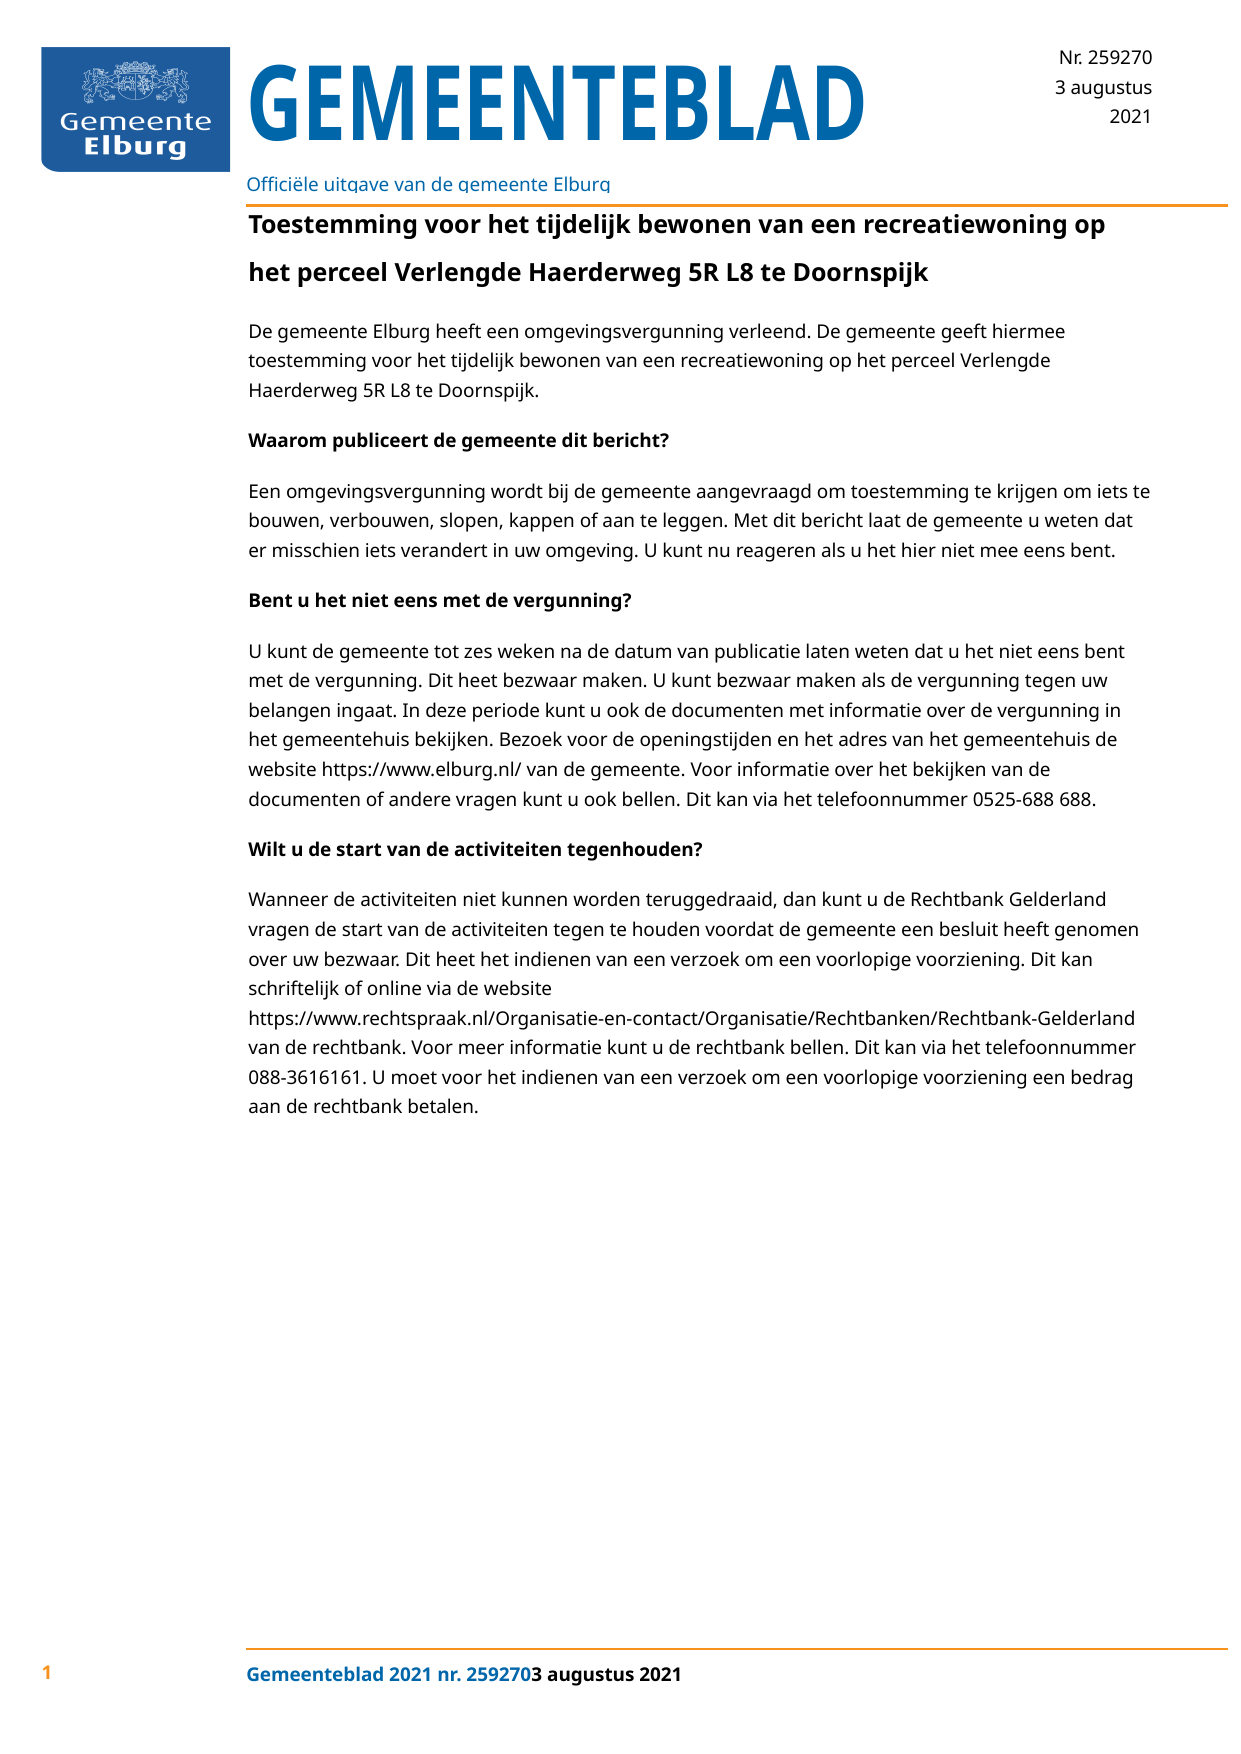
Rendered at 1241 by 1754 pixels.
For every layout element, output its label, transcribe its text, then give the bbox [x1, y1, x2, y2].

text Een omgevingsvergunning wordt bij de gemeente aangevraagd om toestemming te krijgen om iets te bouwen, verbouwen, slopen, kappen of aan te leggen. Met dit bericht laat de gemeente u weten dat er misschien iets verandert in uw omgeving. U kunt nu reageren als u het hier niet mee eens bent. [248, 478, 1152, 563]
text Waarom publiceert de gemeente dit bericht? [248, 427, 1152, 453]
text Wilt u de start van de activiteiten tegenhouden? [248, 836, 1152, 862]
text Bent u het niet eens met de vergunning? [248, 587, 1152, 613]
text Wanneer de activiteiten niet kunnen worden teruggedraaid, dan kunt u de Rechtbank Gelderland vragen de start van de activiteiten tegen te houden voordat de gemeente een besluit heeft genomen over uw bezwaar. Dit heet het indienen van een verzoek om een voorlopige voorziening. Dit kan schriftelijk of online via de website https://www.rechtspraak.nl/Organisatie-en-contact/Organisatie/Rechtbanken/Rechtbank-Gelderland van de rechtbank. Voor meer informatie kunt u de rechtbank bellen. Dit kan via het telefoonnummer 088-3616161. U moet voor het indienen van een verzoek om een voorlopige voorziening een bedrag aan de rechtbank betalen. [248, 887, 1152, 1119]
text U kunt de gemeente tot zes weken na de datum van publicatie laten weten dat u het niet eens bent met de vergunning. Dit heet bezwaar maken. U kunt bezwaar maken als de vergunning tegen uw belangen ingaat. In deze periode kunt u ook de documenten met informatie over de vergunning in het gemeentehuis bekijken. Bezoek voor de openingstijden en het adres van het gemeentehuis de website https://www.elburg.nl/ van de gemeente. Voor informatie over het bekijken van de documenten of andere vragen kunt u ook bellen. Dit kan via het telefoonnummer 0525-688 688. [248, 638, 1152, 812]
picture [41, 47, 231, 172]
text Toestemming voor het tijdelijk bewonen van een recreatiewoning op het perceel Verlengde Haerderweg 5R L8 te Doornspijk [248, 207, 1152, 288]
text De gemeente Elburg heeft een omgevingsvergunning verleend. De gemeente geeft hiermee toestemming voor het tijdelijk bewonen van een recreatiewoning op het perceel Verlengde Haerderweg 5R L8 te Doornspijk. [248, 318, 1152, 403]
